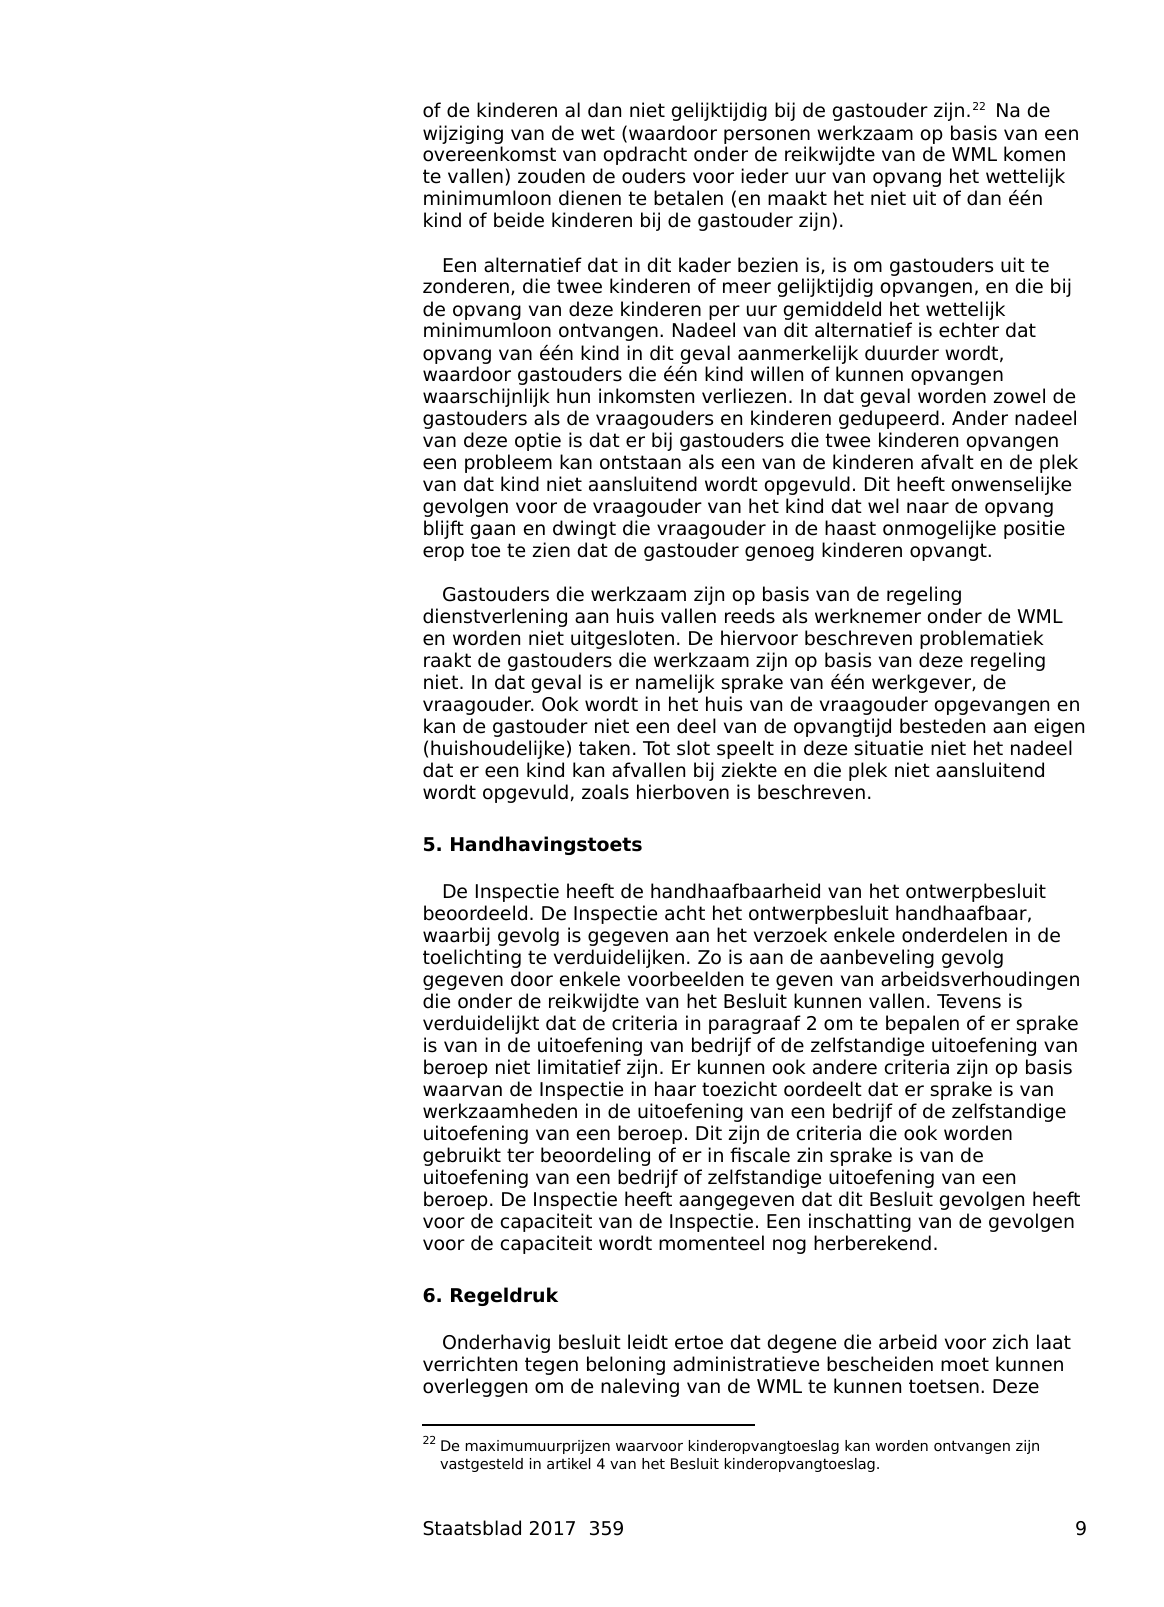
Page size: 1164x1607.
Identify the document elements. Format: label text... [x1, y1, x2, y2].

text Gastouders die werkzaam zijn op basis van de regeling dienstverlening aan huis vallen reeds als werknemer onder de WML en worden niet uitgesloten. De hiervoor beschreven problematiek raakt de gastouders die werkzaam zijn op basis van deze regeling niet. In dat geval is er namelijk sprake van één werkgever, de vraagouder. Ook wordt in het huis van de vraagouder opgevangen en kan de gastouder niet een deel van de opvangtijd besteden aan eigen (huishoudelijke) taken. Tot slot speelt in deze situatie niet het nadeel dat er een kind kan afvallen bij ziekte en die plek niet aansluitend wordt opgevuld, zoals hierboven is beschreven. [422, 584, 1087, 804]
text of de kinderen al dan niet gelijktijdig bij de gastouder zijn. Na de wijziging van de wet (waardoor personen werkzaam op basis van een overeenkomst van opdracht onder de reikwijdte van de WML komen te vallen) zouden de ouders voor ieder uur van opvang het wettelijk minimumloon dienen te betalen (en maakt het niet uit of dan één kind of beide kinderen bij de gastouder zijn). [422, 100, 1087, 232]
text Onderhavig besluit leidt ertoe dat degene die arbeid voor zich laat verrichten tegen beloning administratieve bescheiden moet kunnen overleggen om de naleving van de WML te kunnen toetsen. Deze [422, 1332, 1087, 1398]
text De Inspectie heeft de handhaafbaarheid van het ontwerpbesluit beoordeeld. De Inspectie acht het ontwerpbesluit handhaafbaar, waarbij gevolg is gegeven aan het verzoek enkele onderdelen in de toelichting te verduidelijken. Zo is aan de aanbeveling gevolg gegeven door enkele voorbeelden te geven van arbeidsverhoudingen die onder de reikwijdte van het Besluit kunnen vallen. Tevens is verduidelijkt dat de criteria in paragraaf 2 om te bepalen of er sprake is van in de uitoefening van bedrijf of de zelfstandige uitoefening van beroep niet limitatief zijn. Er kunnen ook andere criteria zijn op basis waarvan de Inspectie in haar toezicht oordeelt dat er sprake is van werkzaamheden in de uitoefening van een bedrijf of de zelfstandige uitoefening van een beroep. Dit zijn de criteria die ook worden gebruikt ter beoordeling of er in fiscale zin sprake is van de uitoefening van een bedrijf of zelfstandige uitoefening van een beroep. De Inspectie heeft aangegeven dat dit Besluit gevolgen heeft voor de capaciteit van de Inspectie. Een inschatting van de gevolgen voor de capaciteit wordt momenteel nog herberekend. [422, 881, 1087, 1255]
subtitle 5. Handhavingstoets [422, 834, 1087, 856]
text Een alternatief dat in dit kader bezien is, is om gastouders uit te zonderen, die twee kinderen of meer gelijktijdig opvangen, en die bij de opvang van deze kinderen per uur gemiddeld het wettelijk minimumloon ontvangen. Nadeel van dit alternatief is echter dat opvang van één kind in dit geval aanmerkelijk duurder wordt, waardoor gastouders die één kind willen of kunnen opvangen waarschijnlijk hun inkomsten verliezen. In dat geval worden zowel de gastouders als de vraagouders en kinderen gedupeerd. Ander nadeel van deze optie is dat er bij gastouders die twee kinderen opvangen een probleem kan ontstaan als een van de kinderen afvalt en de plek van dat kind niet aansluitend wordt opgevuld. Dit heeft onwenselijke gevolgen voor de vraagouder van het kind dat wel naar de opvang blijft gaan en dwingt die vraagouder in de haast onmogelijke positie erop toe te zien dat de gastouder genoeg kinderen opvangt. [422, 254, 1087, 562]
subtitle 6. Regeldruk [422, 1285, 1087, 1307]
text De maximumuurprijzen waarvoor kinderopvangtoeslag kan worden ontvangen zijn vastgesteld in artikel 4 van het Besluit kinderopvangtoeslag. [422, 1434, 1087, 1473]
